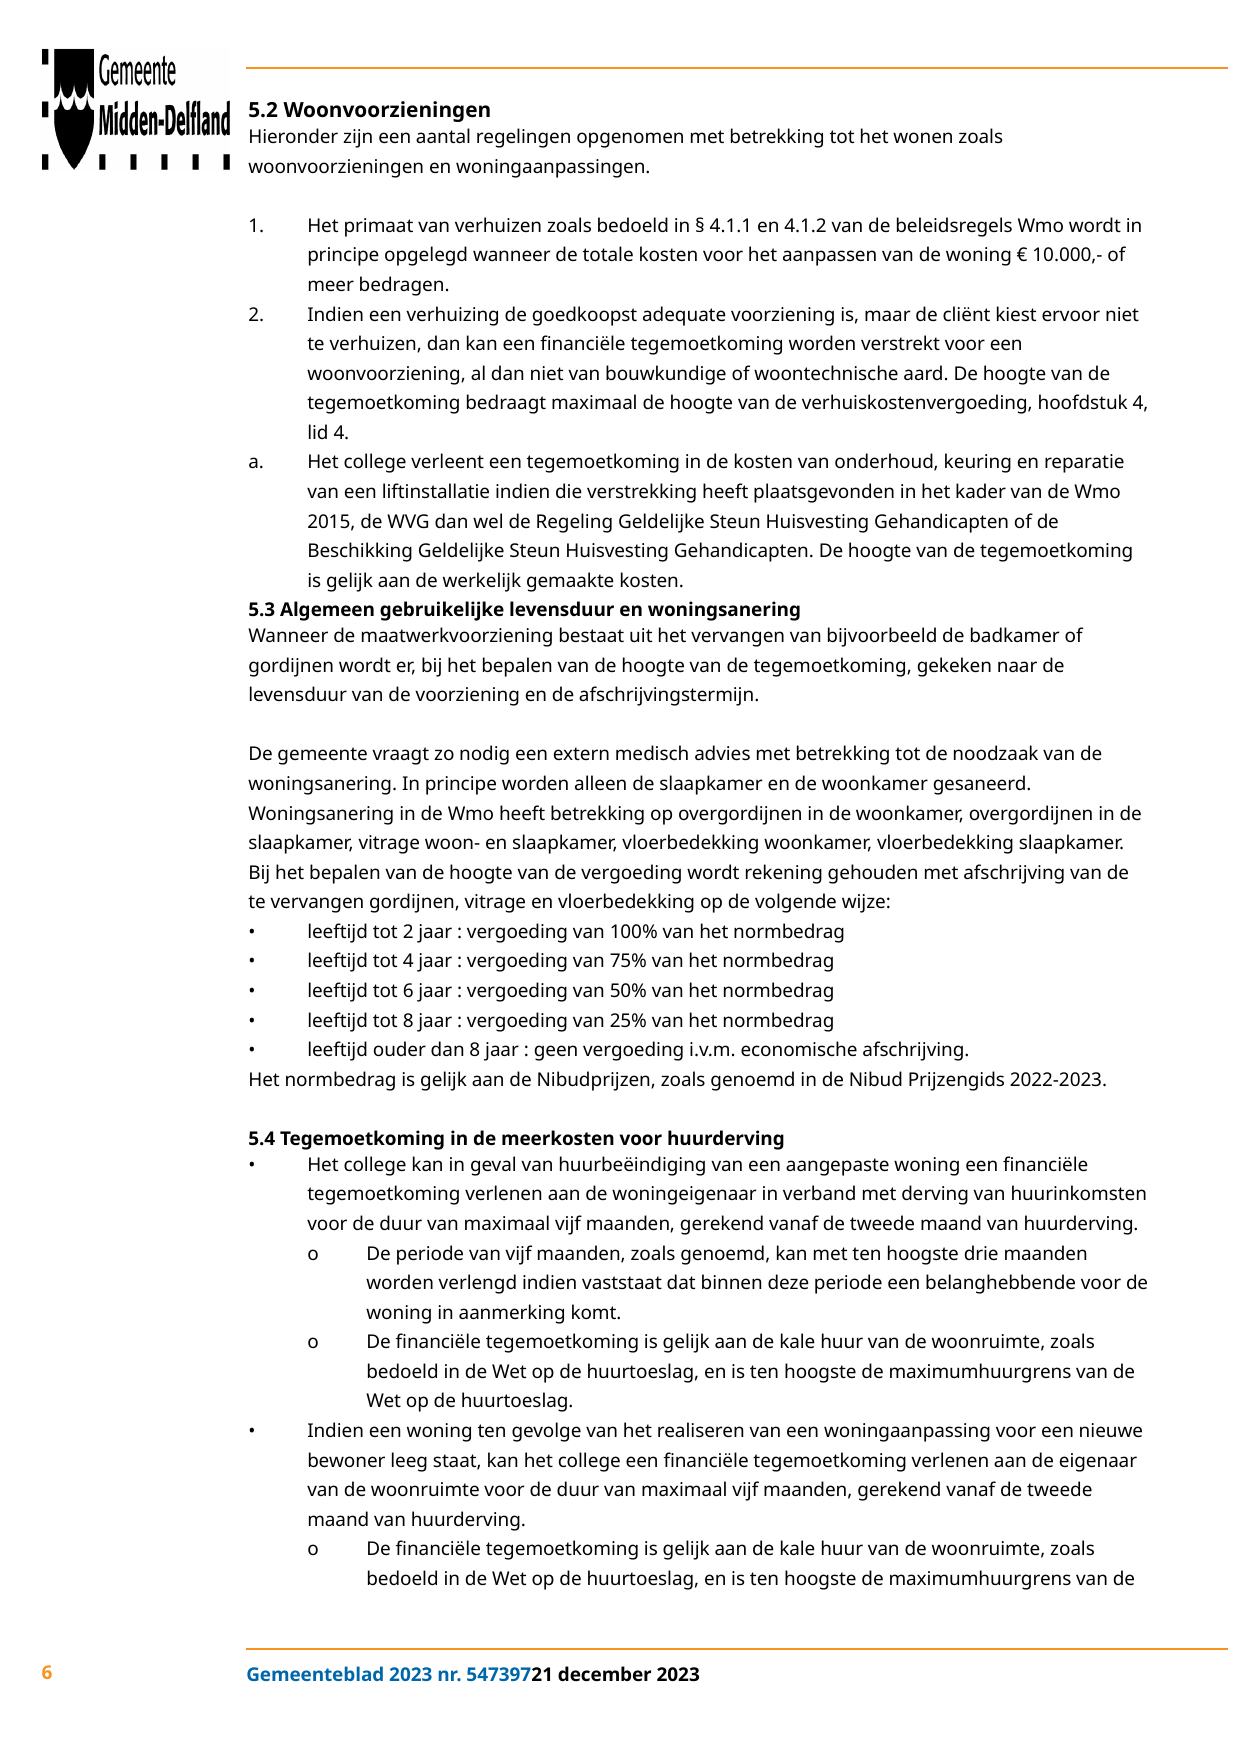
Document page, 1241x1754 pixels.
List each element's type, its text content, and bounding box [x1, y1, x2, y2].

text 5.4 Tegemoetkoming in de meerkosten voor huurderving [248, 1125, 1152, 1151]
text 5.2 Woonvoorzieningen [248, 95, 1152, 123]
text De gemeente vraagt zo nodig een extern medisch advies met betrekking tot de noodzaak van de woningsanering. In principe worden alleen de slaapkamer en de woonkamer gesaneerd. [248, 741, 1152, 796]
list Indien een verhuizing de goedkoopst adequate voorziening is, maar de cliënt kiest ervoor niet te verhuizen, dan kan een financiële tegemoetkoming worden verstrekt voor een woonvoorziening, al dan niet van bouwkundige of woontechnische aard. De hoogte van de tegemoetkoming bedraagt maximaal de hoogte van de verhuiskostenvergoeding, hoofdstuk 4, lid 4. [248, 301, 1152, 445]
text Wanneer de maatwerkvoorziening bestaat uit het vervangen van bijvoorbeeld de badkamer of gordijnen wordt er, bij het bepalen van de hoogte van de tegemoetkoming, gekeken naar de levensduur van de voorziening en de afschrijvingstermijn. [248, 622, 1152, 707]
list leeftijd tot 8 jaar : vergoeding van 25% van het normbedrag [248, 1007, 1152, 1033]
list Het college kan in geval van huurbeëindiging van een aangepaste woning een financiële tegemoetkoming verlenen aan de woningeigenaar in verband met derving van huurinkomsten voor de duur van maximaal vijf maanden, gerekend vanaf de tweede maand van huurderving. [248, 1151, 1152, 1236]
list leeftijd tot 6 jaar : vergoeding van 50% van het normbedrag [248, 977, 1152, 1003]
picture [41, 47, 231, 172]
list Het primaat van verhuizen zoals bedoeld in § 4.1.1 en 4.1.2 van de beleidsregels Wmo wordt in principe opgelegd wanneer de totale kosten voor het aanpassen van de woning € 10.000,- of meer bedragen. [248, 212, 1152, 297]
list De periode van vijf maanden, zoals genoemd, kan met ten hoogste drie maanden worden verlengd indien vaststaat dat binnen deze periode een belanghebbende voor de woning in aanmerking komt. [307, 1240, 1152, 1324]
text Hieronder zijn een aantal regelingen opgenomen met betrekking tot het wonen zoals woonvoorzieningen en woningaanpassingen. [248, 123, 1152, 178]
list leeftijd tot 2 jaar : vergoeding van 100% van het normbedrag [248, 918, 1152, 944]
list leeftijd ouder dan 8 jaar : geen vergoeding i.v.m. economische afschrijving. [248, 1036, 1152, 1062]
text Het normbedrag is gelijk aan de Nibudprijzen, zoals genoemd in de Nibud Prijzengids 2022-2023. [248, 1066, 1152, 1092]
text Woningsanering in de Wmo heeft betrekking op overgordijnen in de woonkamer, overgordijnen in de slaapkamer, vitrage woon- en slaapkamer, vloerbedekking woonkamer, vloerbedekking slaapkamer. [248, 800, 1152, 855]
list De financiële tegemoetkoming is gelijk aan de kale huur van de woonruimte, zoals bedoeld in de Wet op de huurtoeslag, en is ten hoogste de maximumhuurgrens van de Wet op de huurtoeslag. [307, 1328, 1152, 1413]
list De financiële tegemoetkoming is gelijk aan de kale huur van de woonruimte, zoals bedoeld in de Wet op de huurtoeslag, en is ten hoogste de maximumhuurgrens van de [307, 1536, 1152, 1591]
text 5.3 Algemeen gebruikelijke levensduur en woningsanering [248, 597, 1152, 622]
list leeftijd tot 4 jaar : vergoeding van 75% van het normbedrag [248, 948, 1152, 973]
list Indien een woning ten gevolge van het realiseren van een woningaanpassing voor een nieuwe bewoner leeg staat, kan het college een financiële tegemoetkoming verlenen aan de eigenaar van de woonruimte voor de duur van maximaal vijf maanden, gerekend vanaf de tweede maand van huurderving. [248, 1417, 1152, 1532]
list Het college verleent een tegemoetkoming in de kosten van onderhoud, keuring en reparatie van een liftinstallatie indien die verstrekking heeft plaatsgevonden in het kader van de Wmo 2015, de WVG dan wel de Regeling Geldelijke Steun Huisvesting Gehandicapten of de Beschikking Geldelijke Steun Huisvesting Gehandicapten. De hoogte van de tegemoetkoming is gelijk aan de werkelijk gemaakte kosten. [248, 449, 1152, 593]
text Bij het bepalen van de hoogte van de vergoeding wordt rekening gehouden met afschrijving van de te vervangen gordijnen, vitrage en vloerbedekking op de volgende wijze: [248, 859, 1152, 914]
